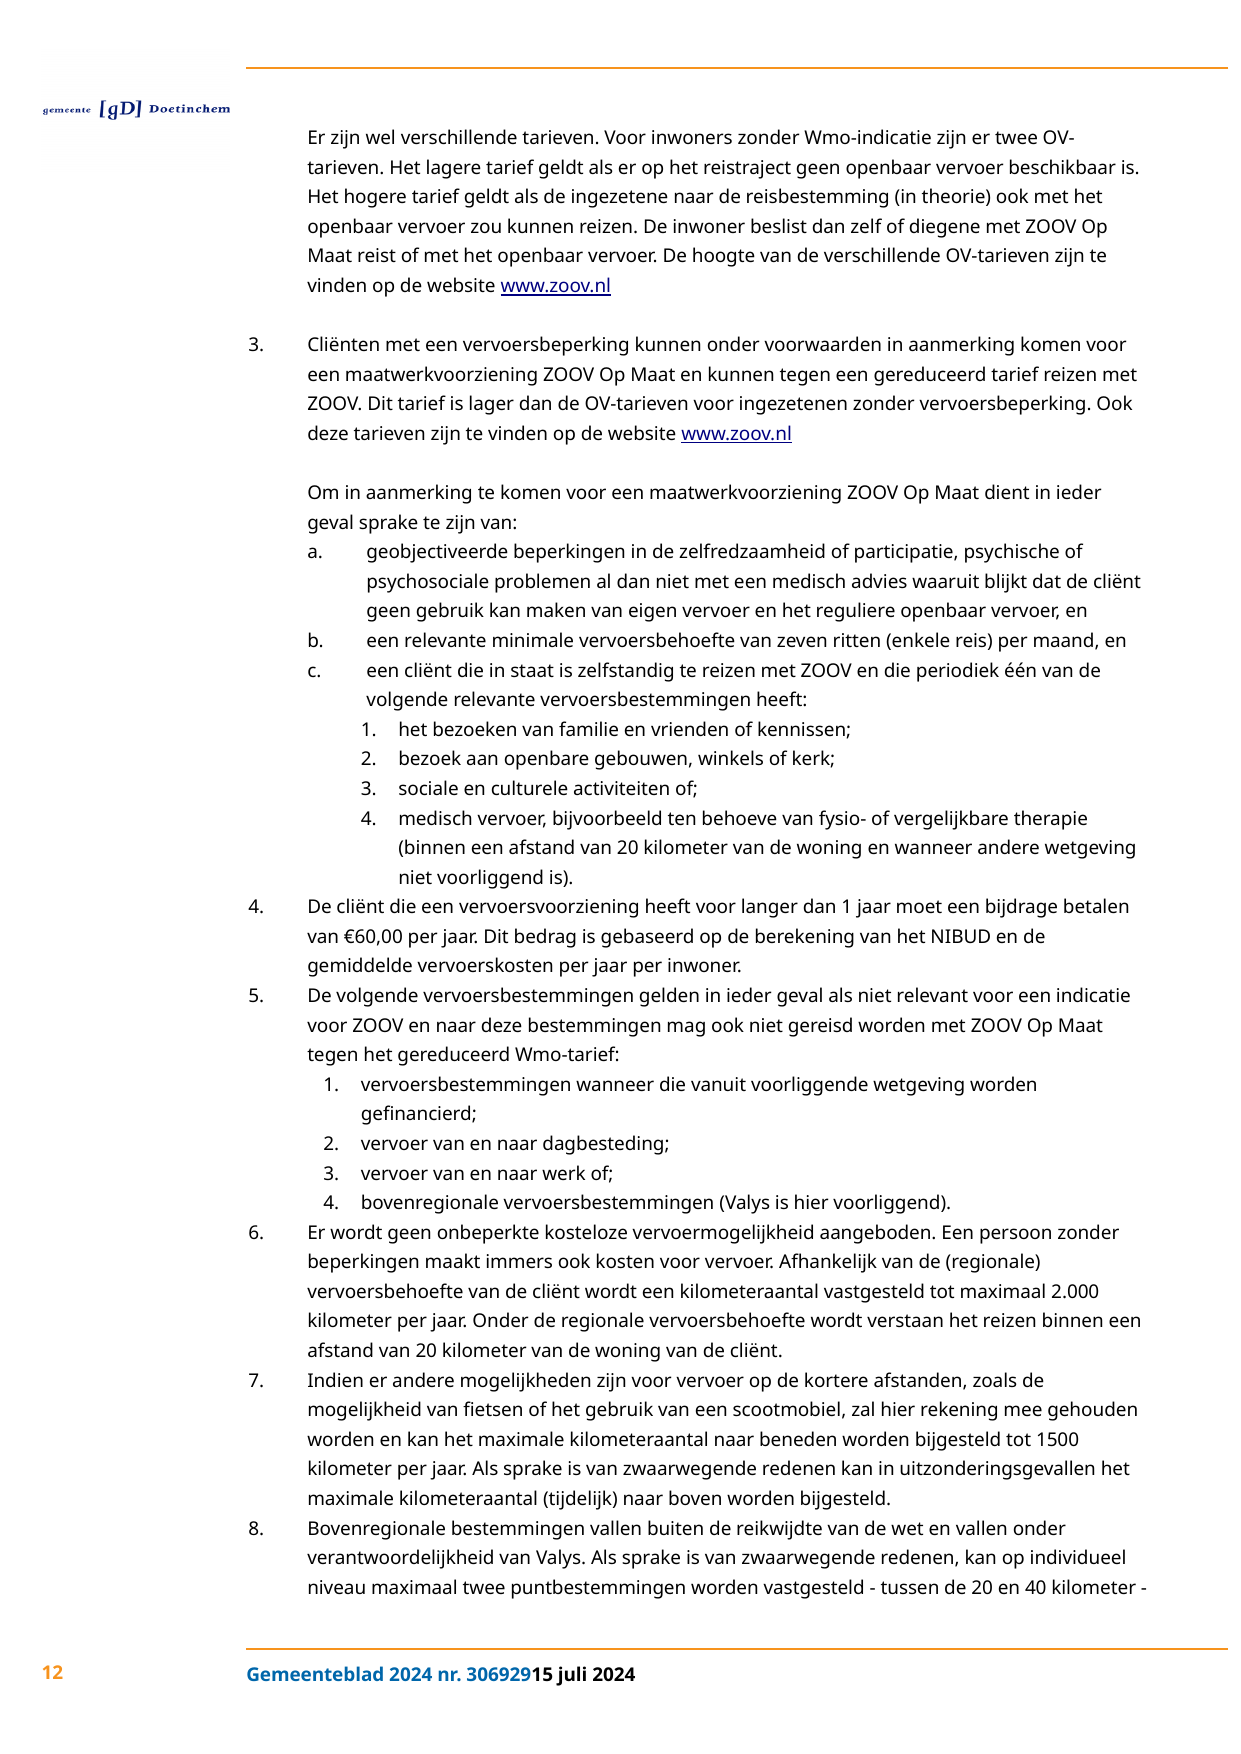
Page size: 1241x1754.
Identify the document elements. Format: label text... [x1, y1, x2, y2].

list Om in aanmerking te komen voor een maatwerkvoorziening ZOOV Op Maat dient in ieder geval sprake te zijn van: [248, 479, 1152, 535]
list Cliënten met een vervoersbeperking kunnen onder voorwaarden in aanmerking komen voor een maatwerkvoorziening ZOOV Op Maat en kunnen tegen een gereduceerd tarief reizen met ZOOV. Dit tarief is lager dan de OV-tarieven voor ingezetenen zonder vervoersbeperking. Ook deze tarieven zijn te vinden op de website www.zoov.nl [248, 331, 1152, 446]
list het bezoeken van familie en vrienden of kennissen; [361, 716, 1152, 742]
list geobjectiveerde beperkingen in de zelfredzaamheid of participatie, psychische of psychosociale problemen al dan niet met een medisch advies waaruit blijkt dat de cliënt geen gebruik kan maken van eigen vervoer en het reguliere openbaar vervoer, en [307, 538, 1152, 623]
list De volgende vervoersbestemmingen gelden in ieder geval als niet relevant voor een indicatie voor ZOOV en naar deze bestemmingen mag ook niet gereisd worden met ZOOV Op Maat tegen het gereduceerd Wmo-tarief: [248, 982, 1152, 1067]
list een cliënt die in staat is zelfstandig te reizen met ZOOV en die periodiek één van de volgende relevante vervoersbestemmingen heeft: [307, 657, 1152, 712]
list vervoer van en naar werk of; [323, 1160, 1152, 1186]
list vervoersbestemmingen wanneer die vanuit voorliggende wetgeving worden gefinancierd; [323, 1071, 1152, 1126]
list Er wordt geen onbeperkte kosteloze vervoermogelijkheid aangeboden. Een persoon zonder beperkingen maakt immers ook kosten voor vervoer. Afhankelijk van de (regionale) vervoersbehoefte van de cliënt wordt een kilometeraantal vastgesteld tot maximaal 2.000 kilometer per jaar. Onder de regionale vervoersbehoefte wordt verstaan het reizen binnen een afstand van 20 kilometer van de woning van de cliënt. [248, 1219, 1152, 1363]
list De cliënt die een vervoersvoorziening heeft voor langer dan 1 jaar moet een bijdrage betalen van €60,00 per jaar. Dit bedrag is gebaseerd op de berekening van het NIBUD en de gemiddelde vervoerskosten per jaar per inwoner. [248, 893, 1152, 978]
list bezoek aan openbare gebouwen, winkels of kerk; [361, 746, 1152, 771]
list Er zijn wel verschillende tarieven. Voor inwoners zonder Wmo-indicatie zijn er twee OV-tarieven. Het lagere tarief geldt als er op het reistraject geen openbaar vervoer beschikbaar is. Het hogere tarief geldt als de ingezetene naar de reisbestemming (in theorie) ook met het openbaar vervoer zou kunnen reizen. De inwoner beslist dan zelf of diegene met ZOOV Op Maat reist of met het openbaar vervoer. De hoogte van de verschillende OV-tarieven zijn te vinden op de website www.zoov.nl [248, 124, 1152, 298]
list vervoer van en naar dagbesteding; [323, 1130, 1152, 1156]
list Indien er andere mogelijkheden zijn voor vervoer op de kortere afstanden, zoals de mogelijkheid van fietsen of het gebruik van een scootmobiel, zal hier rekening mee gehouden worden en kan het maximale kilometeraantal naar beneden worden bijgesteld tot 1500 kilometer per jaar. Als sprake is van zwaarwegende redenen kan in uitzonderingsgevallen het maximale kilometeraantal (tijdelijk) naar boven worden bijgesteld. [248, 1367, 1152, 1511]
list sociale en culturele activiteiten of; [361, 775, 1152, 801]
list Bovenregionale bestemmingen vallen buiten de reikwijdte van de wet en vallen onder verantwoordelijkheid van Valys. Als sprake is van zwaarwegende redenen, kan op individueel niveau maximaal twee puntbestemmingen worden vastgesteld - tussen de 20 en 40 kilometer [248, 1515, 1152, 1600]
list medisch vervoer, bijvoorbeeld ten behoeve van fysio- of vergelijkbare therapie (binnen een afstand van 20 kilometer van de woning en wanneer andere wetgeving niet voorliggend is). [361, 805, 1152, 890]
picture [41, 47, 231, 172]
list bovenregionale vervoersbestemmingen (Valys is hier voorliggend). [323, 1189, 1152, 1215]
list een relevante minimale vervoersbehoefte van zeven ritten (enkele reis) per maand, en [307, 627, 1152, 653]
